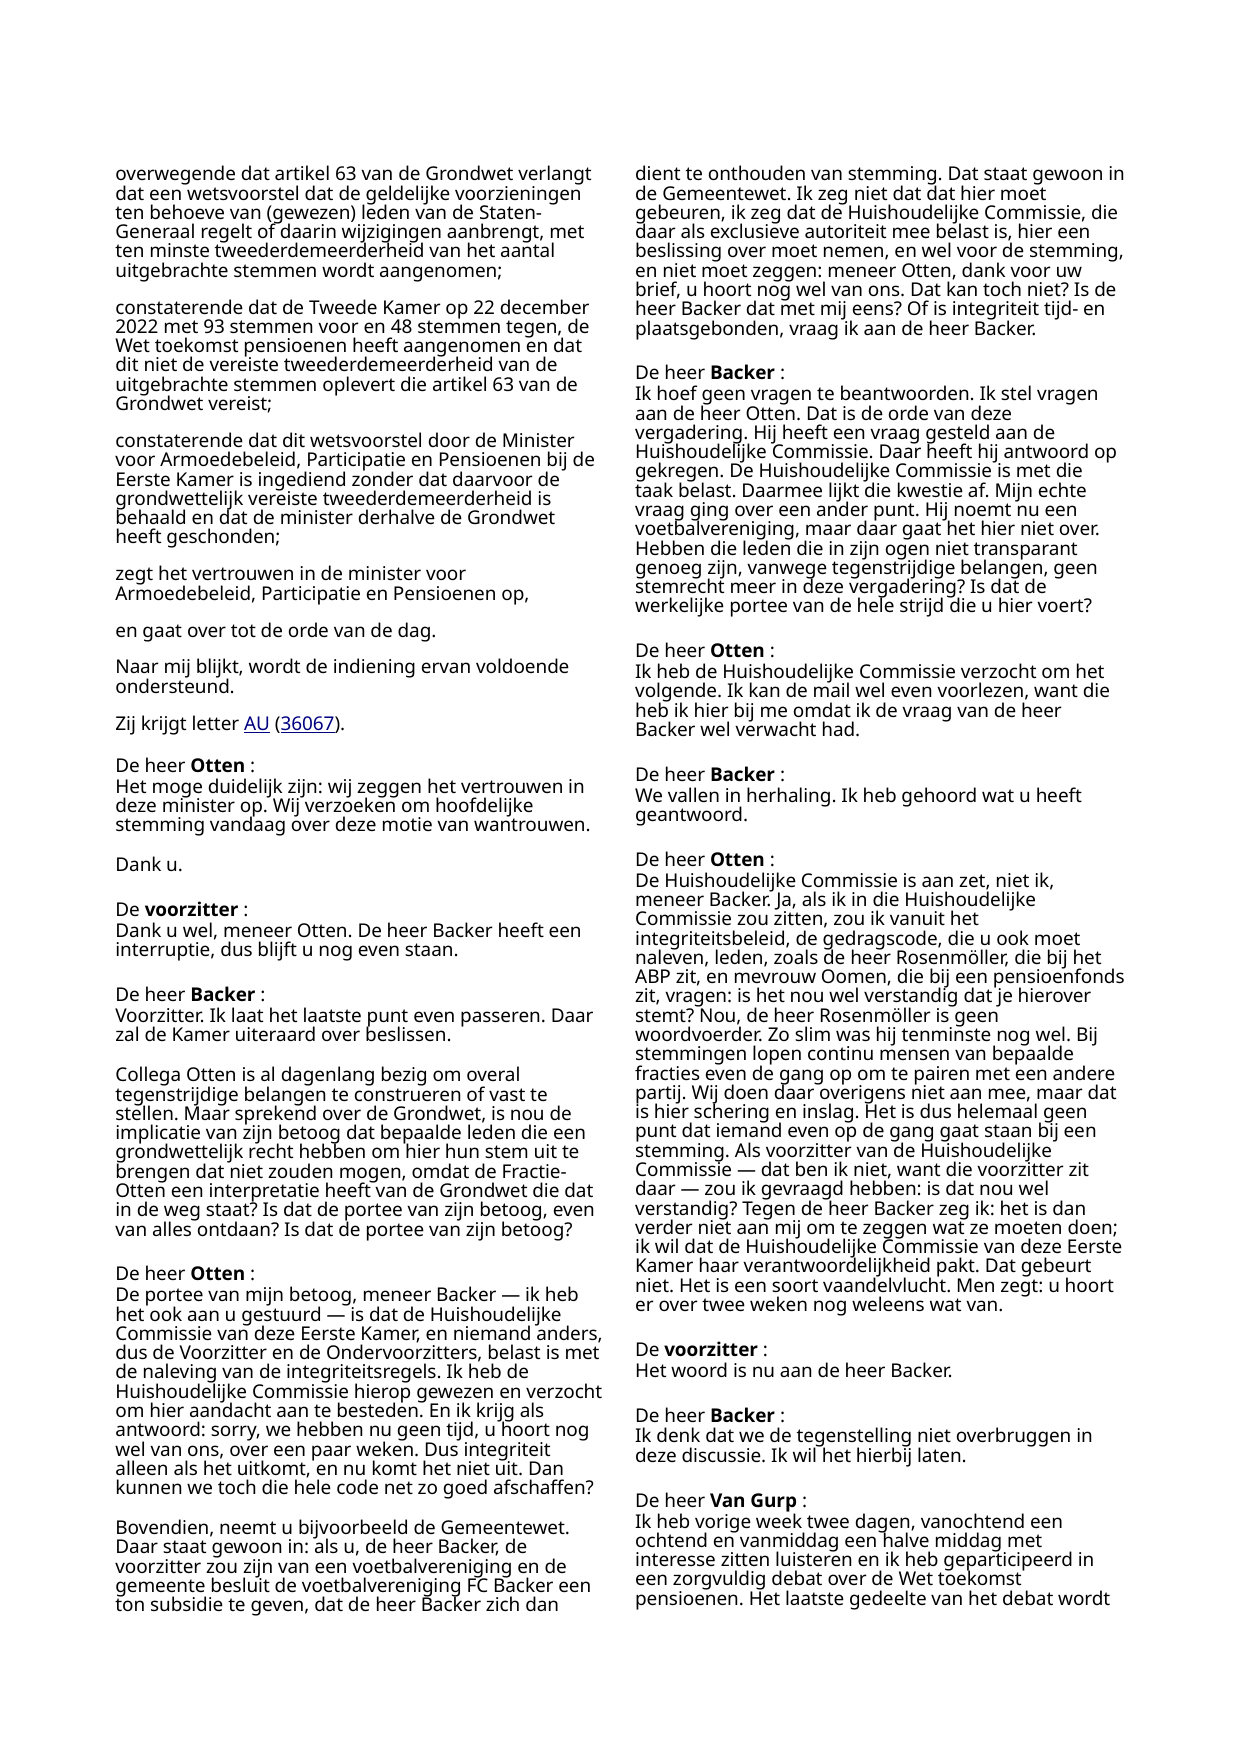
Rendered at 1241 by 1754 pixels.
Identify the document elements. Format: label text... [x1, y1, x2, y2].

text De heer Otten : [635, 637, 1125, 663]
text zegt het vertrouwen in de minister voor Armoedebeleid, Participatie en Pensioenen op, [115, 565, 605, 604]
text Bovendien, neemt u bijvoorbeeld de Gemeentewet. Daar staat gewoon in: als u, de heer Backer, de voorzitter zou zijn van een voetbalvereniging en de gemeente besluit de voetbalvereniging FC Backer een ton subsidie te geven, dat de heer Backer zich dan [115, 1519, 605, 1615]
text De voorzitter : [115, 896, 605, 922]
text De portee van mijn betoog, meneer Backer — ik heb het ook aan u gestuurd — is dat de Huishoudelijke Commissie van deze Eerste Kamer, en niemand anders, dus de Voorzitter en de Ondervoorzitters, belast is met de naleving van de integriteitsregels. Ik heb de Huishoudelijke Commissie hierop gewezen en verzocht om hier aandacht aan te besteden. En ik krijg als antwoord: sorry, we hebben nu geen tijd, u hoort nog wel van ons, over een paar weken. Dus integriteit alleen als het uitkomt, en nu komt het niet uit. Dan kunnen we toch die hele code net zo goed afschaffen? [115, 1286, 605, 1498]
text Het woord is nu aan de heer Backer. [635, 1362, 1125, 1381]
text constaterende dat de Tweede Kamer op 22 december 2022 met 93 stemmen voor en 48 stemmen tegen, de Wet toekomst pensioenen heeft aangenomen en dat dit niet de vereiste tweederdemeerderheid van de uitgebrachte stemmen oplevert die artikel 63 van de Grondwet vereist; [115, 299, 605, 414]
text De voorzitter : [635, 1336, 1125, 1362]
text De heer Backer : [635, 359, 1125, 385]
text Collega Otten is al dagenlang bezig om overal tegenstrijdige belangen te construeren of vast te stellen. Maar sprekend over de Grondwet, is nou de implicatie van zijn betoog dat bepaalde leden die een grondwettelijk recht hebben om hier hun stem uit te brengen dat niet zouden mogen, omdat de Fractie-Otten een interpretatie heeft van de Grondwet die dat in de weg staat? Is dat de portee van zijn betoog, even van alles ontdaan? Is dat de portee van zijn betoog? [115, 1066, 605, 1240]
text Voorzitter. Ik laat het laatste punt even passeren. Daar zal de Kamer uiteraard over beslissen. [115, 1007, 605, 1046]
text en gaat over tot de orde van de dag. [115, 622, 605, 641]
text De heer Backer : [115, 981, 605, 1007]
text De heer Otten : [115, 752, 605, 778]
text Ik heb de Huishoudelijke Commissie verzocht om het volgende. Ik kan de mail wel even voorlezen, want die heb ik hier bij me omdat ik de vraag van de heer Backer wel verwacht had. [635, 663, 1125, 740]
text Dank u. [115, 856, 605, 875]
text De heer Otten : [635, 846, 1125, 872]
text Ik denk dat we de tegenstelling niet overbruggen in deze discussie. Ik wil het hierbij laten. [635, 1427, 1125, 1466]
text overwegende dat artikel 63 van de Grondwet verlangt dat een wetsvoorstel dat de geldelijke voorzieningen ten behoeve van (gewezen) leden van de Staten-Generaal regelt of daarin wijzigingen aanbrengt, met ten minste tweederdemeerderheid van het aantal uitgebrachte stemmen wordt aangenomen; [115, 165, 605, 281]
text Ik heb vorige week twee dagen, vanochtend een ochtend en vanmiddag een halve middag met interesse zitten luisteren en ik heb geparticipeerd in een zorgvuldig debat over de Wet toekomst pensioenen. Het laatste gedeelte van het debat wordt [635, 1513, 1125, 1609]
text De heer Backer : [635, 1402, 1125, 1427]
text Ik hoef geen vragen te beantwoorden. Ik stel vragen aan de heer Otten. Dat is de orde van deze vergadering. Hij heeft een vraag gesteld aan de Huishoudelijke Commissie. Daar heeft hij antwoord op gekregen. De Huishoudelijke Commissie is met die taak belast. Daarmee lijkt die kwestie af. Mijn echte vraag ging over een ander punt. Hij noemt nu een voetbalvereniging, maar daar gaat het hier niet over. Hebben die leden die in zijn ogen niet transparant genoeg zijn, vanwege tegenstrijdige belangen, geen stemrecht meer in deze vergadering? Is dat de werkelijke portee van de hele strijd die u hier voert? [635, 385, 1125, 617]
text constaterende dat dit wetsvoorstel door de Minister voor Armoedebeleid, Participatie en Pensioenen bij de Eerste Kamer is ingediend zonder dat daarvoor de grondwettelijk vereiste tweederdemeerderheid is behaald en dat de minister derhalve de Grondwet heeft geschonden; [115, 432, 605, 548]
text Zij krijgt letter AU (36067). [115, 715, 605, 734]
text De heer Van Gurp : [635, 1487, 1125, 1513]
text Naar mij blijkt, wordt de indiening ervan voldoende ondersteund. [115, 658, 605, 697]
text Dank u wel, meneer Otten. De heer Backer heeft een interruptie, dus blijft u nog even staan. [115, 922, 605, 961]
text De Huishoudelijke Commissie is aan zet, niet ik, meneer Backer. Ja, als ik in die Huishoudelijke Commissie zou zitten, zou ik vanuit het integriteitsbeleid, de gedragscode, die u ook moet naleven, leden, zoals de heer Rosenmöller, die bij het ABP zit, en mevrouw Oomen, die bij een pensioenfonds zit, vragen: is het nou wel verstandig dat je hierover stemt? Nou, de heer Rosenmöller is geen woordvoerder. Zo slim was hij tenminste nog wel. Bij stemmingen lopen continu mensen van bepaalde fracties even de gang op om te pairen met een andere partij. Wij doen daar overigens niet aan mee, maar dat is hier schering en inslag. Het is dus helemaal geen punt dat iemand even op de gang gaat staan bij een stemming. Als voorzitter van de Huishoudelijke Commissie — dat ben ik niet, want die voorzitter zit daar — zou ik gevraagd hebben: is dat nou wel verstandig? Tegen de heer Backer zeg ik: het is dan verder niet aan mij om te zeggen wat ze moeten doen; ik wil dat de Huishoudelijke Commissie van deze Eerste Kamer haar verantwoordelijkheid pakt. Dat gebeurt niet. Het is een soort vaandelvlucht. Men zegt: u hoort er over twee weken nog weleens wat van. [635, 872, 1125, 1315]
text Het moge duidelijk zijn: wij zeggen het vertrouwen in deze minister op. Wij verzoeken om hoofdelijke stemming vandaag over deze motie van wantrouwen. [115, 778, 605, 835]
text De heer Backer : [635, 761, 1125, 787]
text De heer Otten : [115, 1261, 605, 1286]
text We vallen in herhaling. Ik heb gehoord wat u heeft geantwoord. [635, 787, 1125, 825]
text dient te onthouden van stemming. Dat staat gewoon in de Gemeentewet. Ik zeg niet dat dat hier moet gebeuren, ik zeg dat de Huishoudelijke Commissie, die daar als exclusieve autoriteit mee belast is, hier een beslissing over moet nemen, en wel voor de stemming, en niet moet zeggen: meneer Otten, dank voor uw brief, u hoort nog wel van ons. Dat kan toch niet? Is de heer Backer dat met mij eens? Of is integriteit tijd- en plaatsgebonden, vraag ik aan de heer Backer. [635, 165, 1125, 339]
